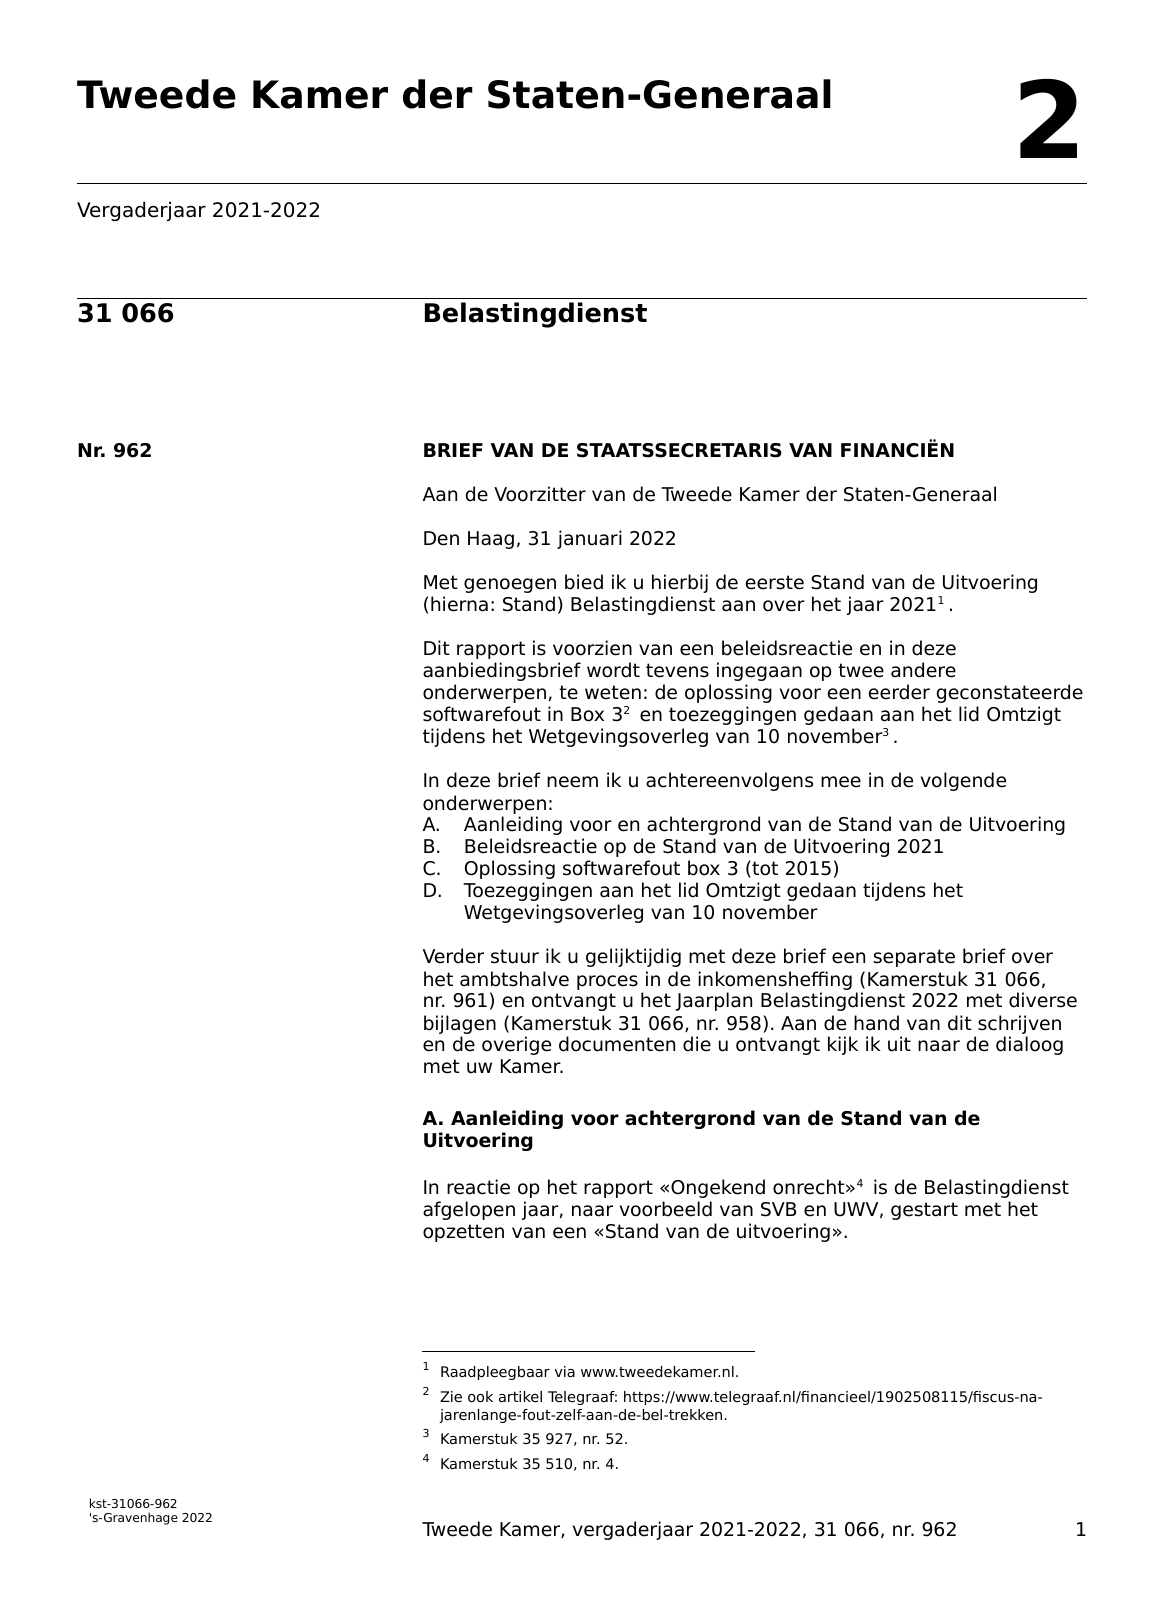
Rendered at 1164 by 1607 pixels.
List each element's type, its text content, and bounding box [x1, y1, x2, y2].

subtitle Nr. 962 BRIEF VAN DE STAATSSECRETARIS VAN FINANCIËN [77, 440, 1087, 462]
text Raadpleegbaar via www.tweedekamer.nl. [422, 1360, 1087, 1382]
table_header 2 [886, 59, 1087, 183]
text C. Oplossing softwarefout box 3 (tot 2015) [422, 858, 1087, 880]
text Kamerstuk 35 510, nr. 4. [422, 1452, 1087, 1474]
text B. Beleidsreactie op de Stand van de Uitvoering 2021 [422, 836, 1087, 858]
text 's-Gravenhage 2022 [88, 1511, 323, 1525]
text Verder stuur ik u gelijktijdig met deze brief een separate brief over het ambtshalve proces in de inkomensheffing (Kamerstuk 31 066, nr. 961) en ontvangt u het Jaarplan Belastingdienst 2022 met diverse bijlagen (Kamerstuk 31 066, nr. 958). Aan de hand van dit schrijven en de overige documenten die u ontvangt kijk ik uit naar de dialoog met uw Kamer. [422, 946, 1087, 1078]
table_cell Vergaderjaar 2021-2022 [77, 184, 1087, 298]
text A. Aanleiding voor en achtergrond van de Stand van de Uitvoering [422, 814, 1087, 836]
text Kamerstuk 35 927, nr. 52. [422, 1427, 1087, 1449]
text Met genoegen bied ik u hierbij de eerste Stand van de Uitvoering (hierna: Stand) Belastingdienst aan over het jaar 2021. [422, 572, 1087, 616]
subtitle A. Aanleiding voor achtergrond van de Stand van de Uitvoering [422, 1108, 1087, 1152]
text kst-31066-962 [88, 1497, 323, 1511]
text In reactie op het rapport «Ongekend onrecht» is de Belastingdienst afgelopen jaar, naar voorbeeld van SVB en UWV, gestart met het opzetten van een «Stand van de uitvoering». [422, 1177, 1087, 1243]
text In deze brief neem ik u achtereenvolgens mee in de volgende onderwerpen: [422, 770, 1087, 814]
text D. Toezeggingen aan het lid Omtzigt gedaan tijdens het Wetgevingsoverleg van 10 november [422, 880, 1087, 924]
text Dit rapport is voorzien van een beleidsreactie en in deze aanbiedingsbrief wordt tevens ingegaan op twee andere onderwerpen, te weten: de oplossing voor een eerder geconstateerde softwarefout in Box 3 en toezeggingen gedaan aan het lid Omtzigt tijdens het Wetgevingsoverleg van 10 november. [422, 638, 1087, 748]
text Aan de Voorzitter van de Tweede Kamer der Staten-Generaal [422, 484, 1087, 506]
subtitle 31 066 Belastingdienst [77, 299, 1087, 329]
table_header Tweede Kamer der Staten-Generaal [77, 59, 886, 183]
text Zie ook artikel Telegraaf: https://www.telegraaf.nl/financieel/1902508115/fiscus-na-jarenlange-fout-zelf-aan-de-bel-trekken. [422, 1385, 1087, 1424]
text Den Haag, 31 januari 2022 [422, 528, 1087, 550]
